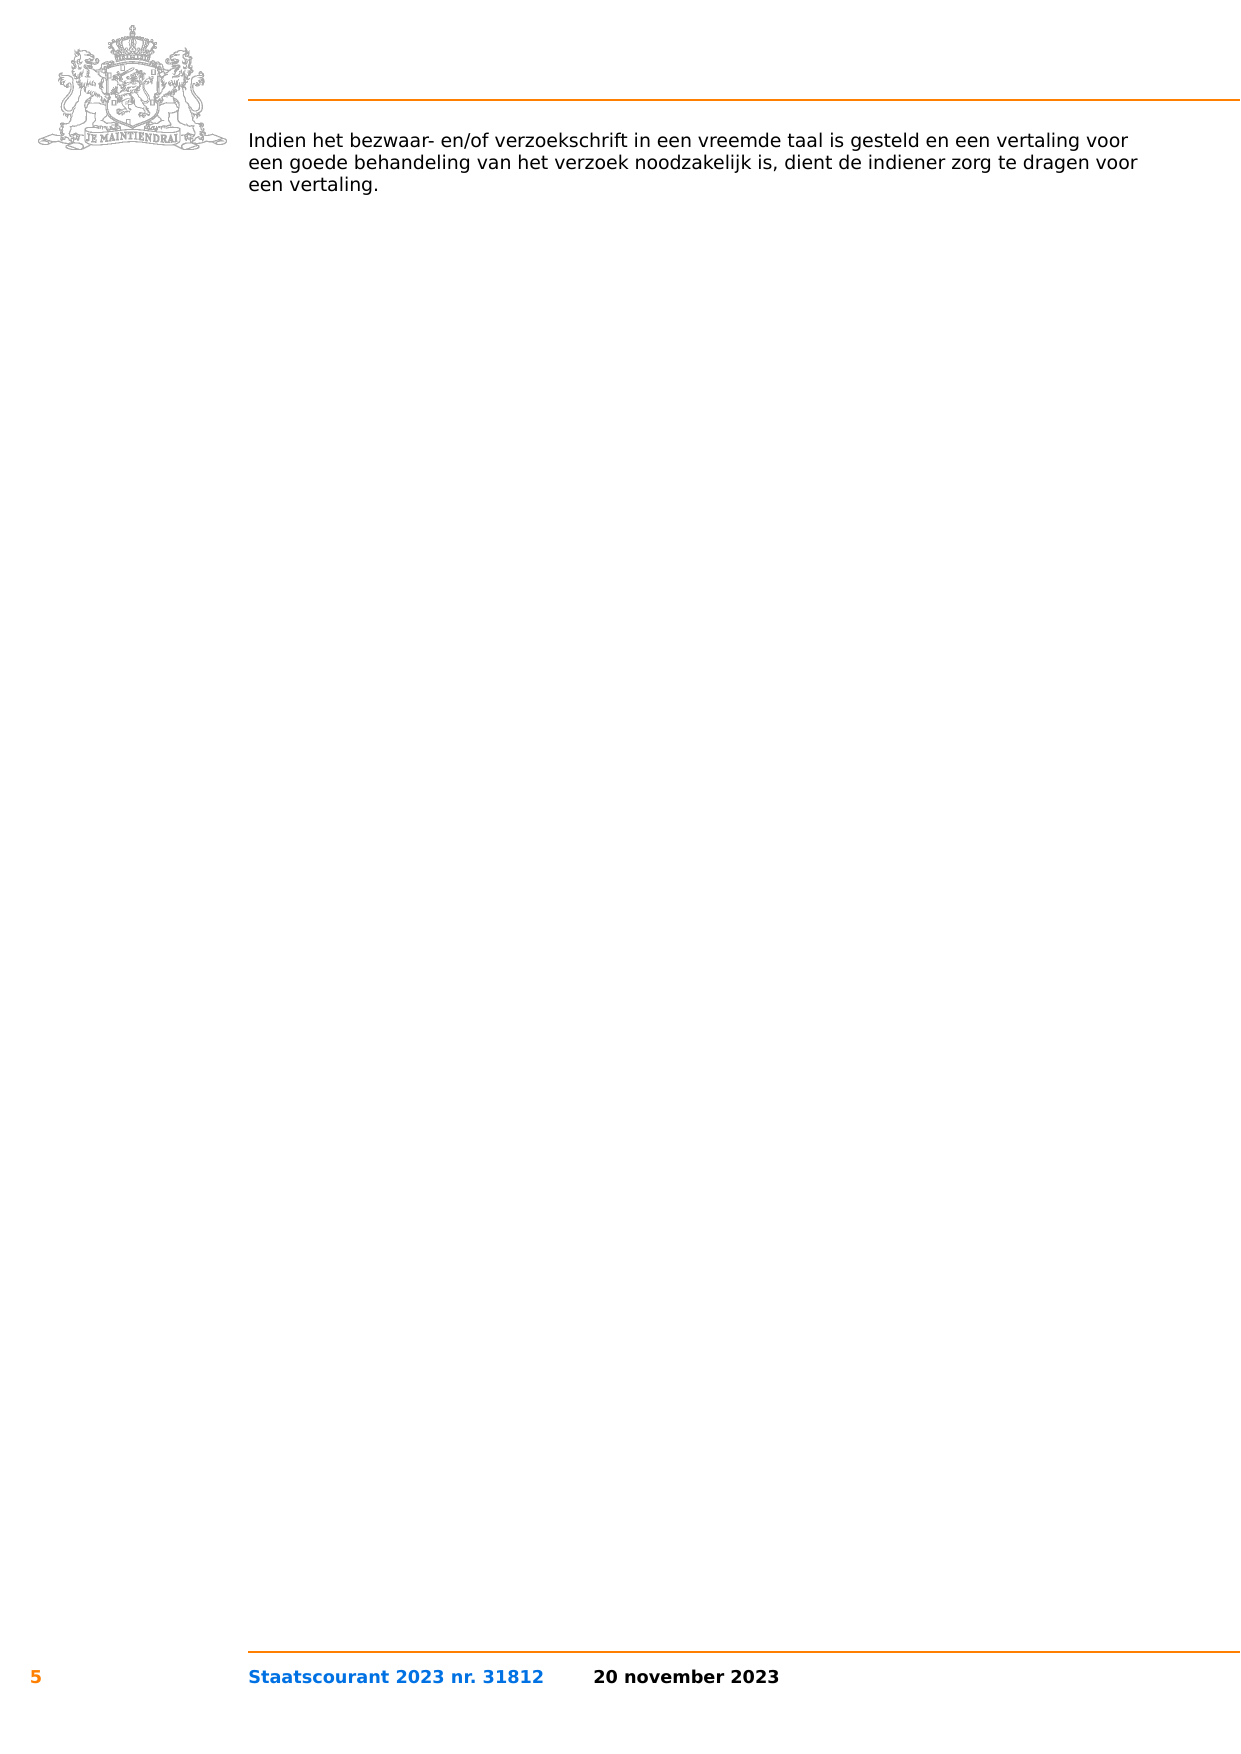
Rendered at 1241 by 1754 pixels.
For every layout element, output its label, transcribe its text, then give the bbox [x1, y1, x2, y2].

text Indien het bezwaar- en/of verzoekschrift in een vreemde taal is gesteld en een vertaling voor een goede behandeling van het verzoek noodzakelijk is, dient de indiener zorg te dragen voor een vertaling. [248, 130, 1163, 196]
picture [38, 25, 227, 150]
